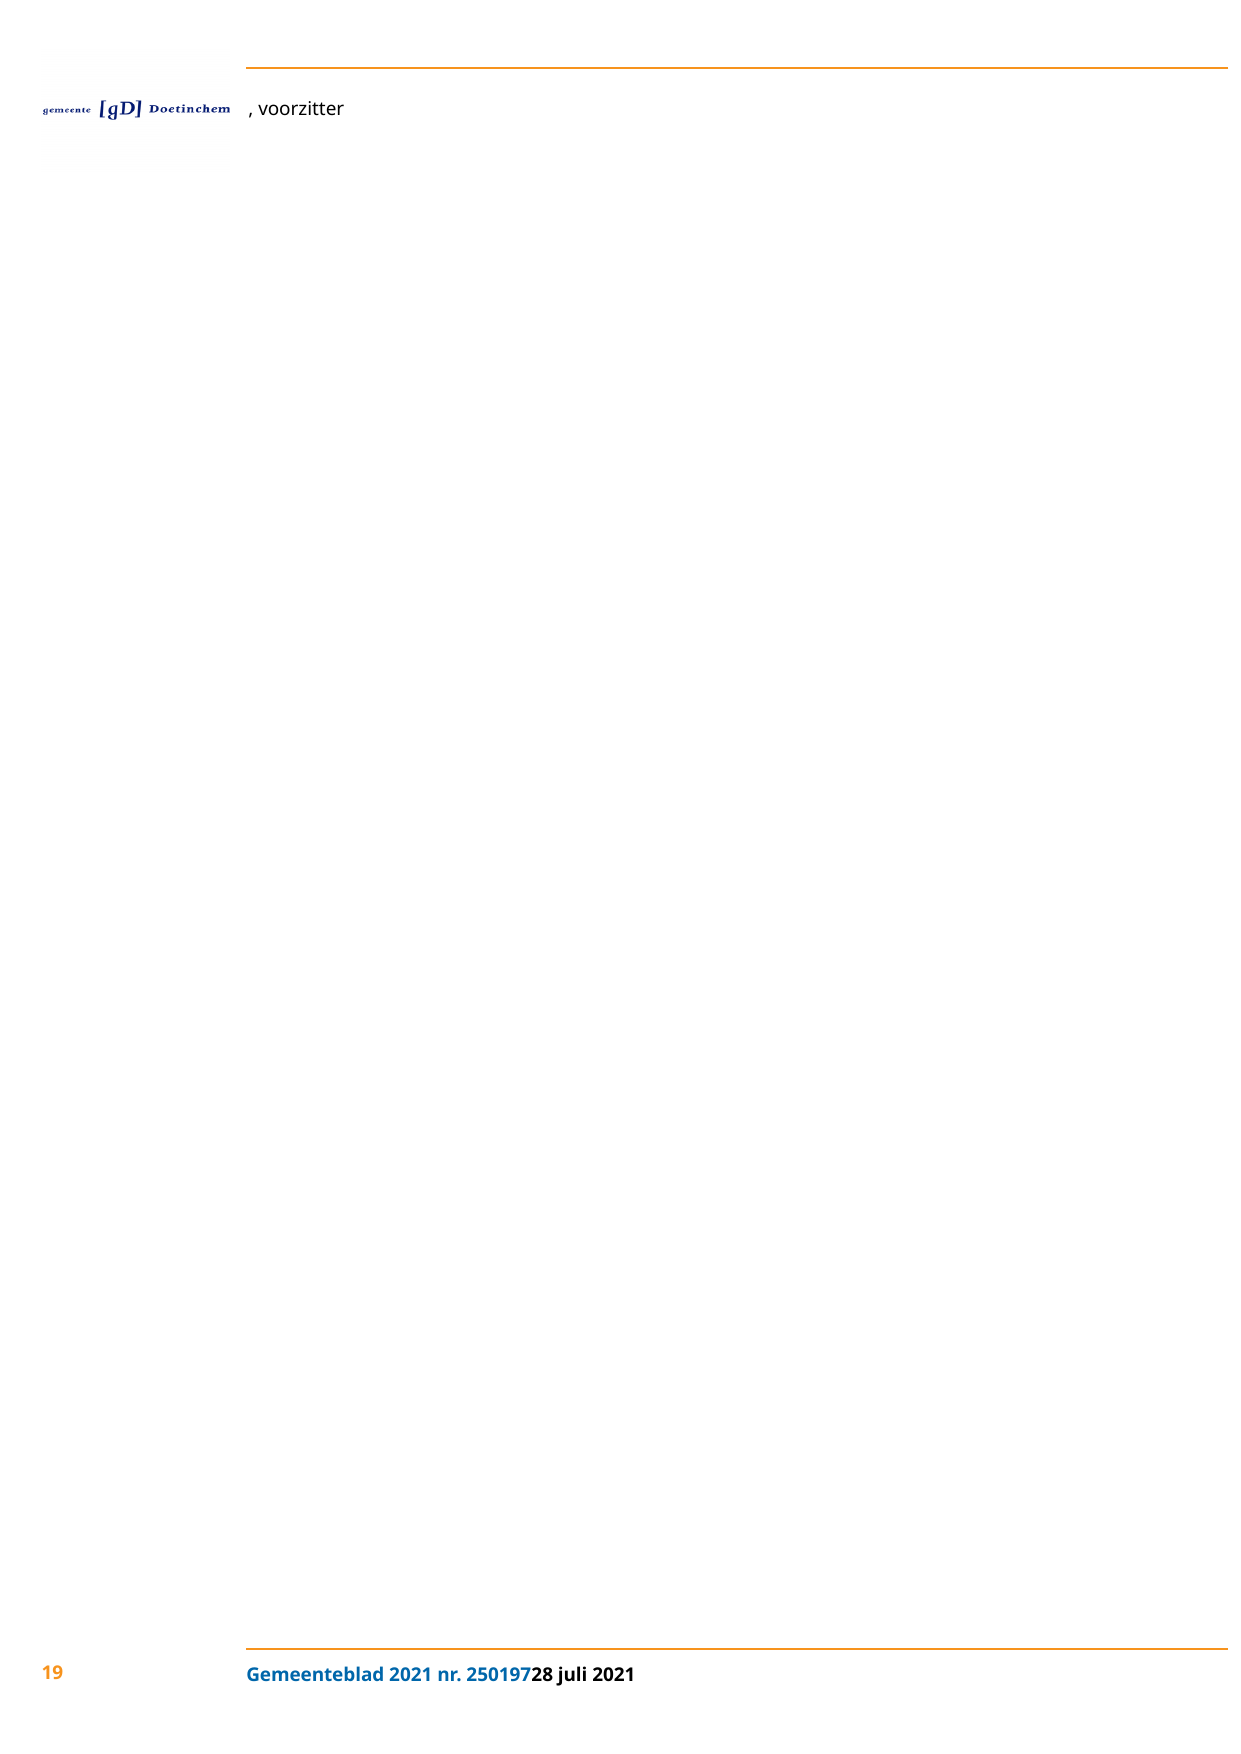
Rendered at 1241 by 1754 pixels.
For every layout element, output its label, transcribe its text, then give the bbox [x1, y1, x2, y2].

text , voorzitter [248, 95, 1152, 121]
picture [41, 47, 231, 172]
